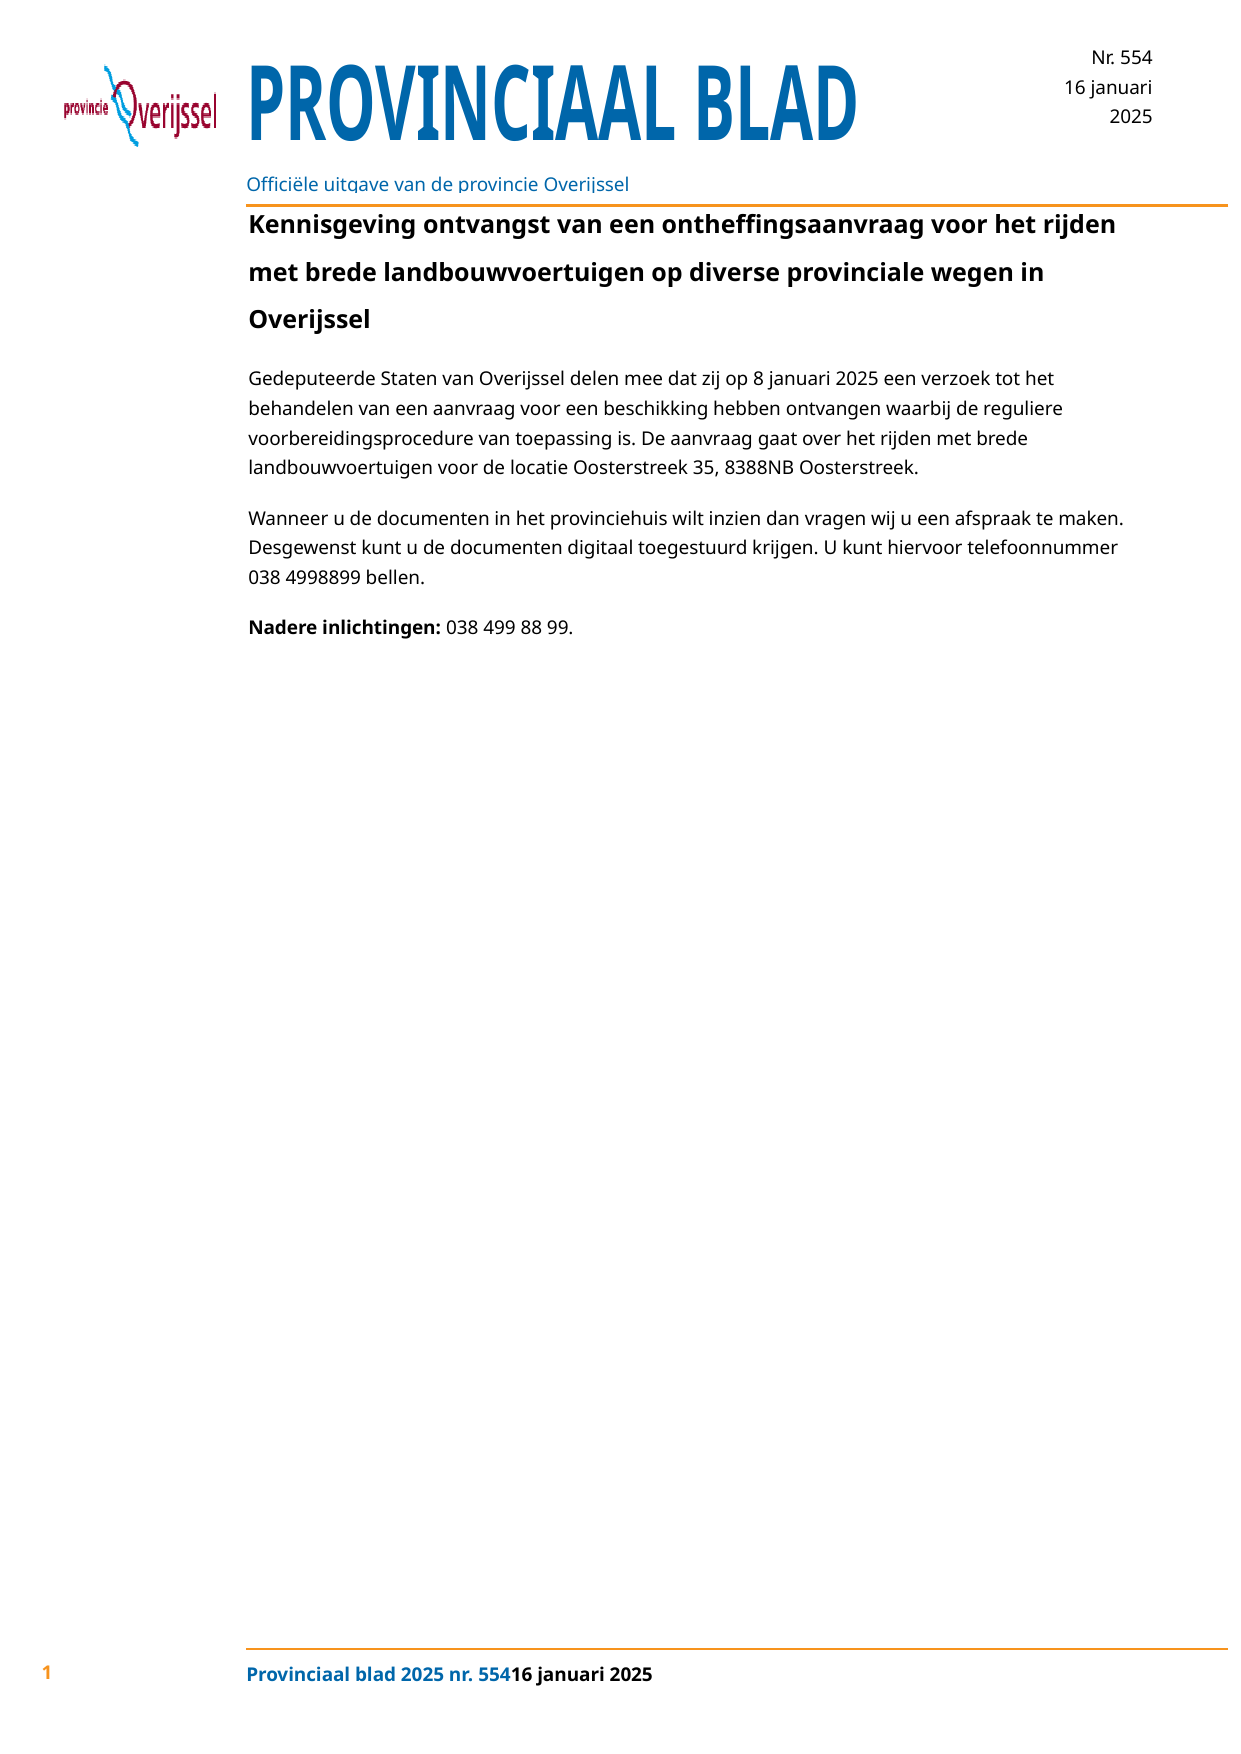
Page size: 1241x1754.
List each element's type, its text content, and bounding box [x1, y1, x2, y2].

text Gedeputeerde Staten van Overijssel delen mee dat zij op 8 januari 2025 een verzoek tot het behandelen van een aanvraag voor een beschikking hebben ontvangen waarbij de reguliere voorbereidingsprocedure van toepassing is. De aanvraag gaat over het rijden met brede landbouwvoertuigen voor de locatie Oosterstreek 35, 8388NB Oosterstreek. [248, 366, 1152, 480]
text Kennisgeving ontvangst van een ontheffingsaanvraag voor het rijden met brede landbouwvoertuigen op diverse provinciale wegen in Overijssel [248, 207, 1152, 336]
text Nadere inlichtingen: 038 499 88 99. [248, 614, 1152, 640]
picture [41, 47, 231, 172]
text Wanneer u de documenten in het provinciehuis wilt inzien dan vragen wij u een afspraak te maken. Desgewenst kunt u de documenten digitaal toegestuurd krijgen. U kunt hiervoor telefoonnummer 038 4998899 bellen. [248, 505, 1152, 589]
